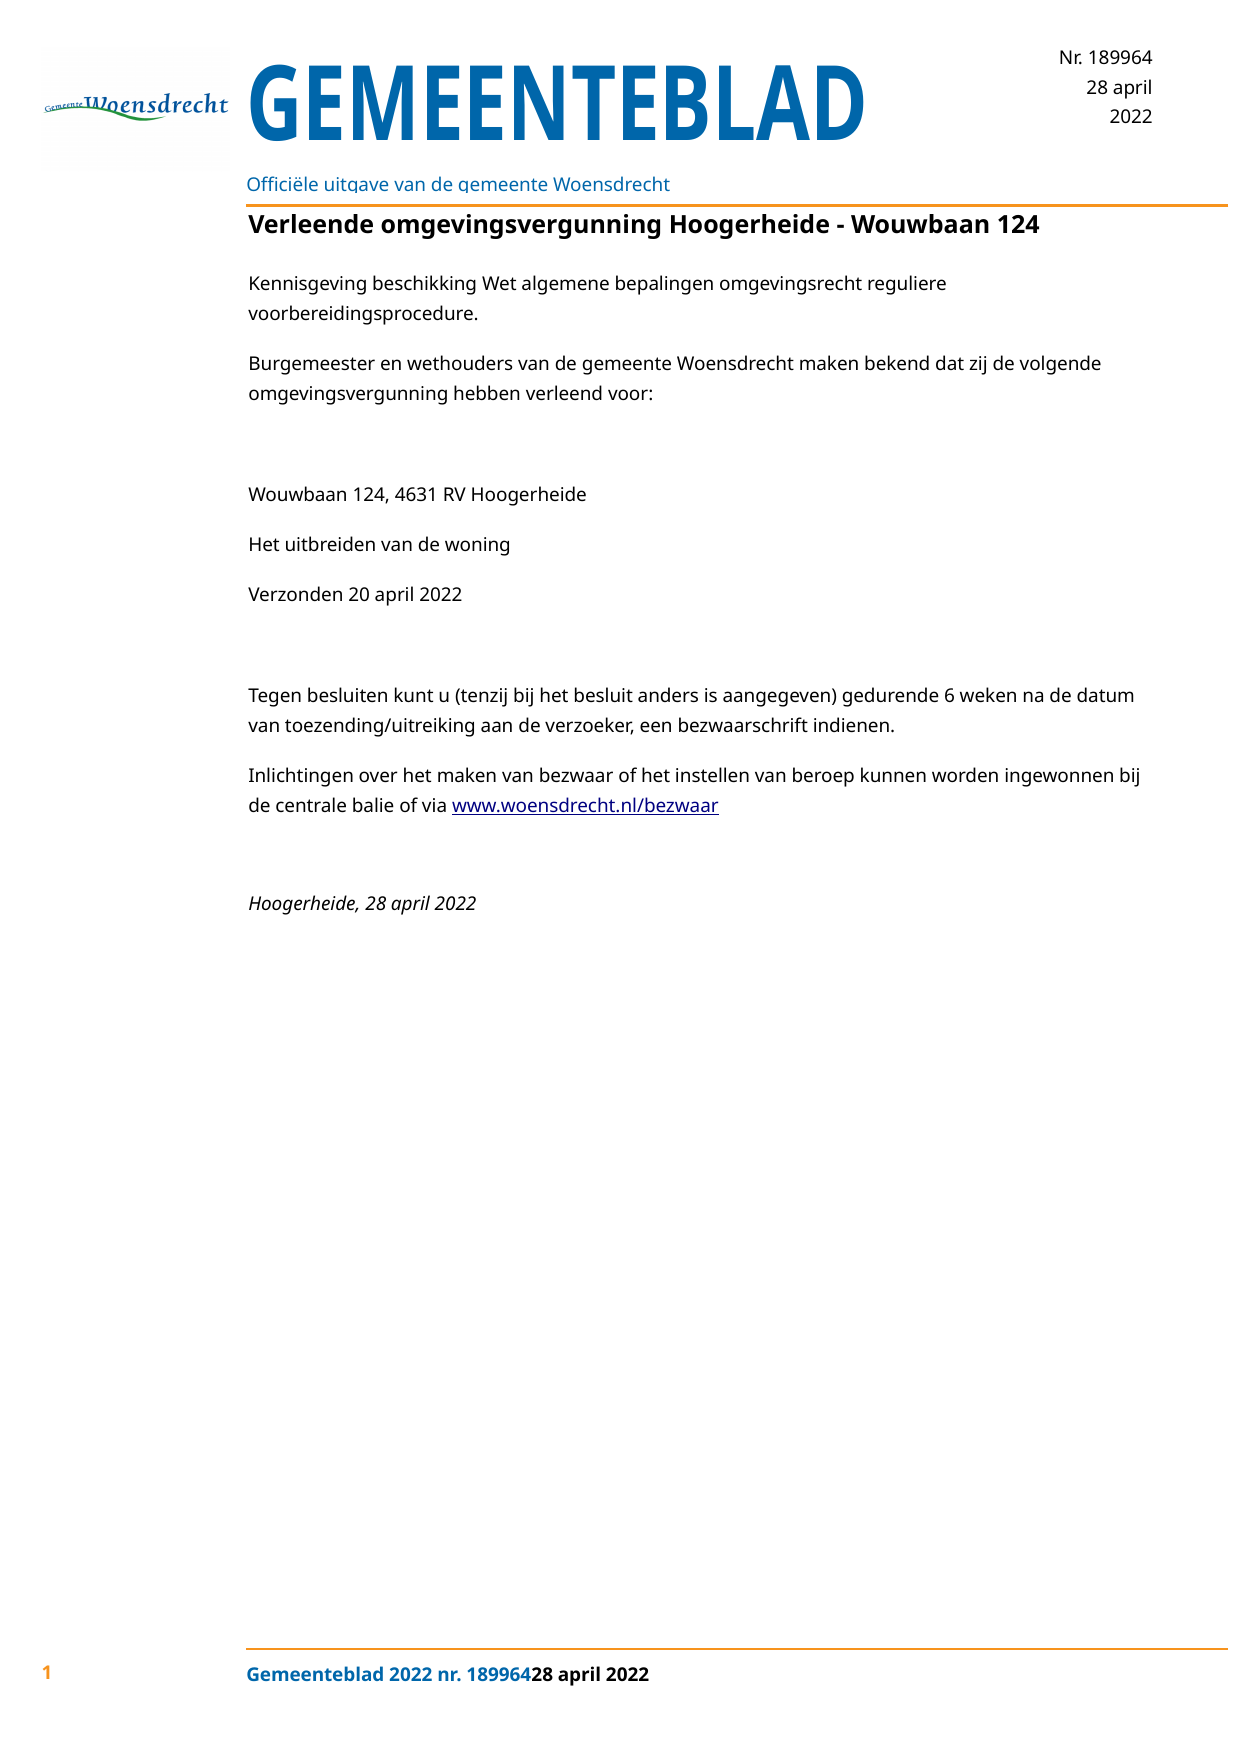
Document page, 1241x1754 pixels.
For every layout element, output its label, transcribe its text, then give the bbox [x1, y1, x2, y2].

text Het uitbreiden van de woning [248, 531, 1152, 557]
picture [41, 47, 231, 172]
text Hoogerheide, 28 april 2022 [248, 890, 1152, 916]
text Burgemeester en wethouders van de gemeente Woensdrecht maken bekend dat zij de volgende omgevingsvergunning hebben verleend voor: [248, 350, 1152, 406]
text Wouwbaan 124, 4631 RV Hoogerheide [248, 481, 1152, 506]
text Inlichtingen over het maken van bezwaar of het instellen van beroep kunnen worden ingewonnen bij de centrale balie of via www.woensdrecht.nl/bezwaar [248, 762, 1152, 818]
text Kennisgeving beschikking Wet algemene bepalingen omgevingsrecht reguliere voorbereidingsprocedure. [248, 270, 1152, 326]
text Verzonden 20 april 2022 [248, 582, 1152, 607]
text Tegen besluiten kunt u (tenzij bij het besluit anders is aangegeven) gedurende 6 weken na de datum van toezending/uitreiking aan de verzoeker, een bezwaarschrift indienen. [248, 682, 1152, 738]
text Verleende omgevingsvergunning Hoogerheide - Wouwbaan 124 [248, 207, 1152, 241]
